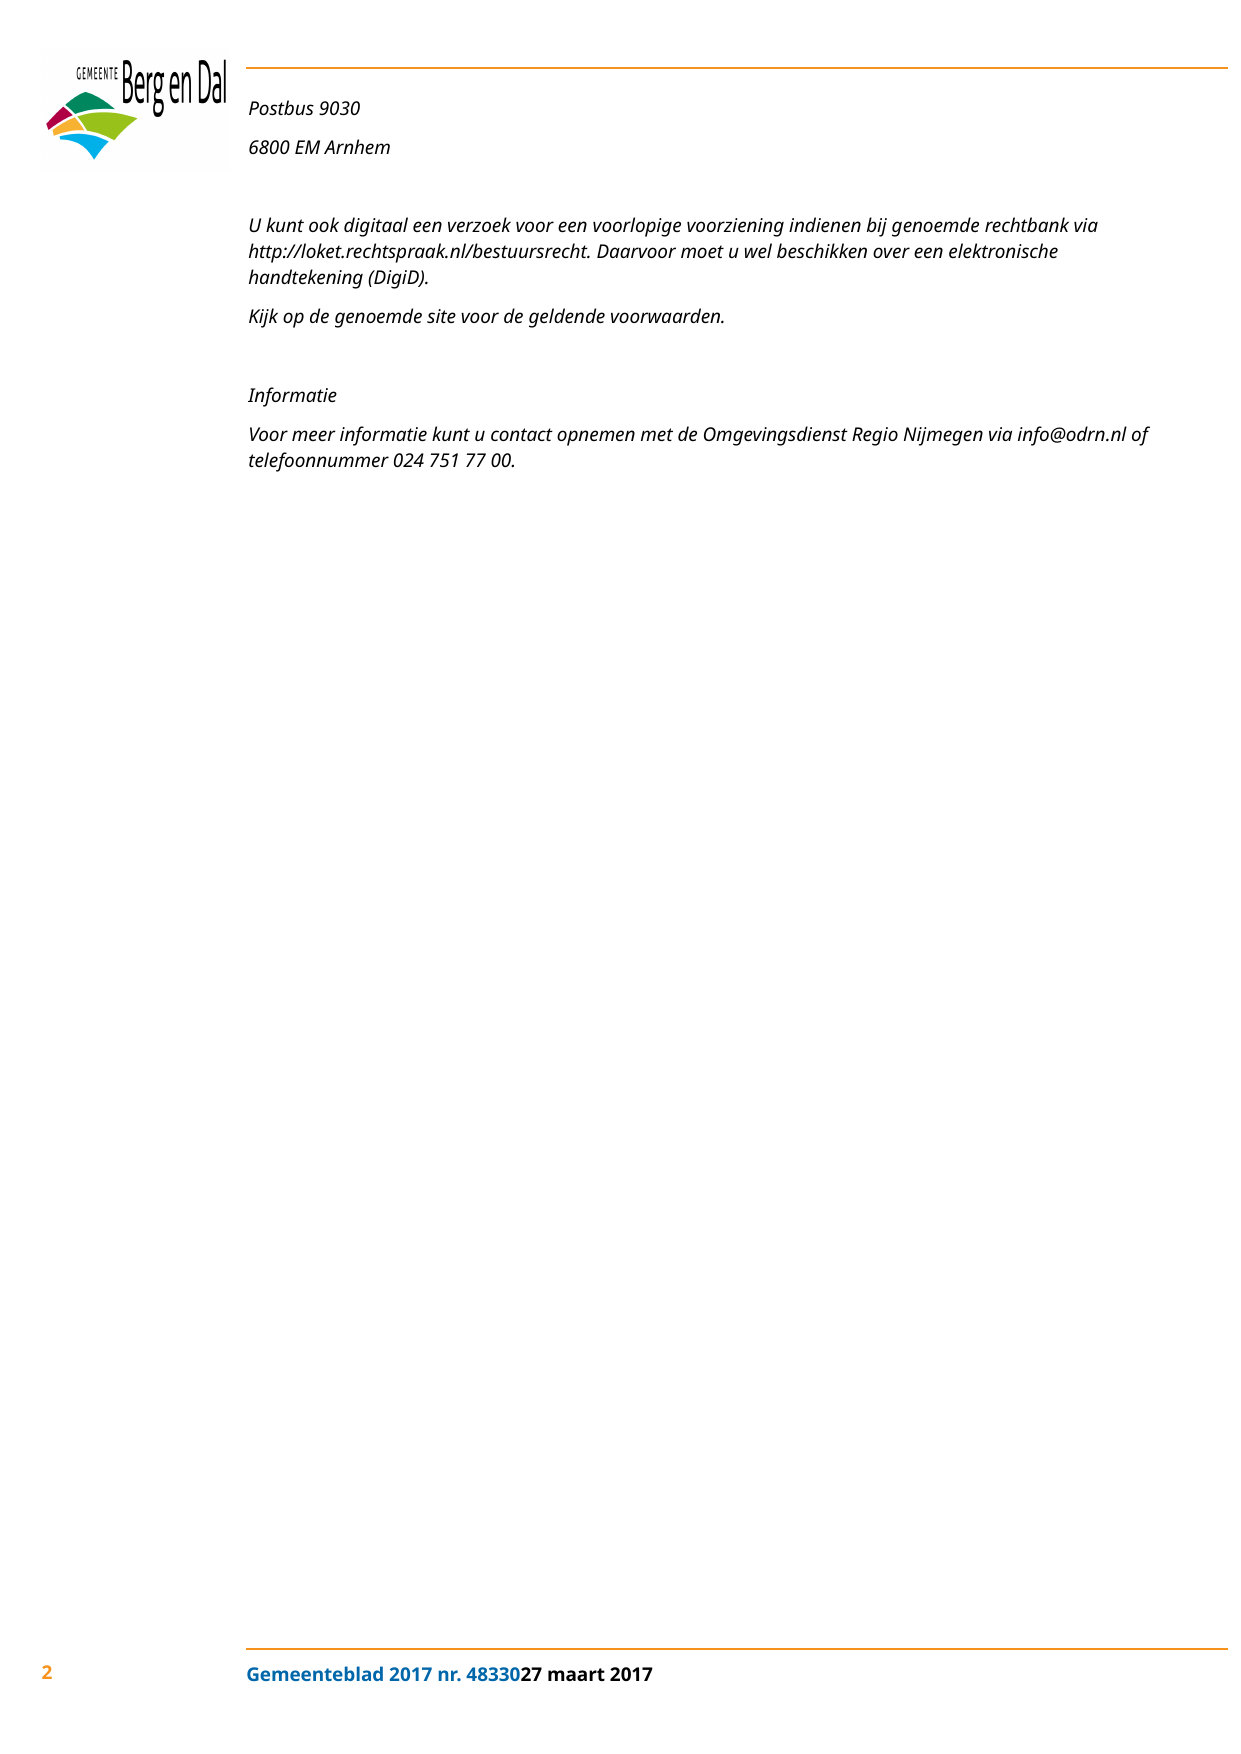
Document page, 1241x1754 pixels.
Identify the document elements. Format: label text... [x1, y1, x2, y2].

text Postbus 9030 [248, 95, 1152, 121]
text U kunt ook digitaal een verzoek voor een voorlopige voorziening indienen bij genoemde rechtbank via http://loket.rechtspraak.nl/bestuursrecht. Daarvoor moet u wel beschikken over een elektronische handtekening (DigiD). [248, 213, 1152, 290]
text 6800 EM Arnhem [248, 134, 1152, 160]
picture [41, 47, 231, 172]
text Voor meer informatie kunt u contact opnemen met de Omgevingsdienst Regio Nijmegen via info@odrn.nl of telefoonnummer 024 751 77 00. [248, 421, 1152, 473]
text Informatie [248, 382, 1152, 408]
text Kijk op de genoemde site voor de geldende voorwaarden. [248, 303, 1152, 329]
